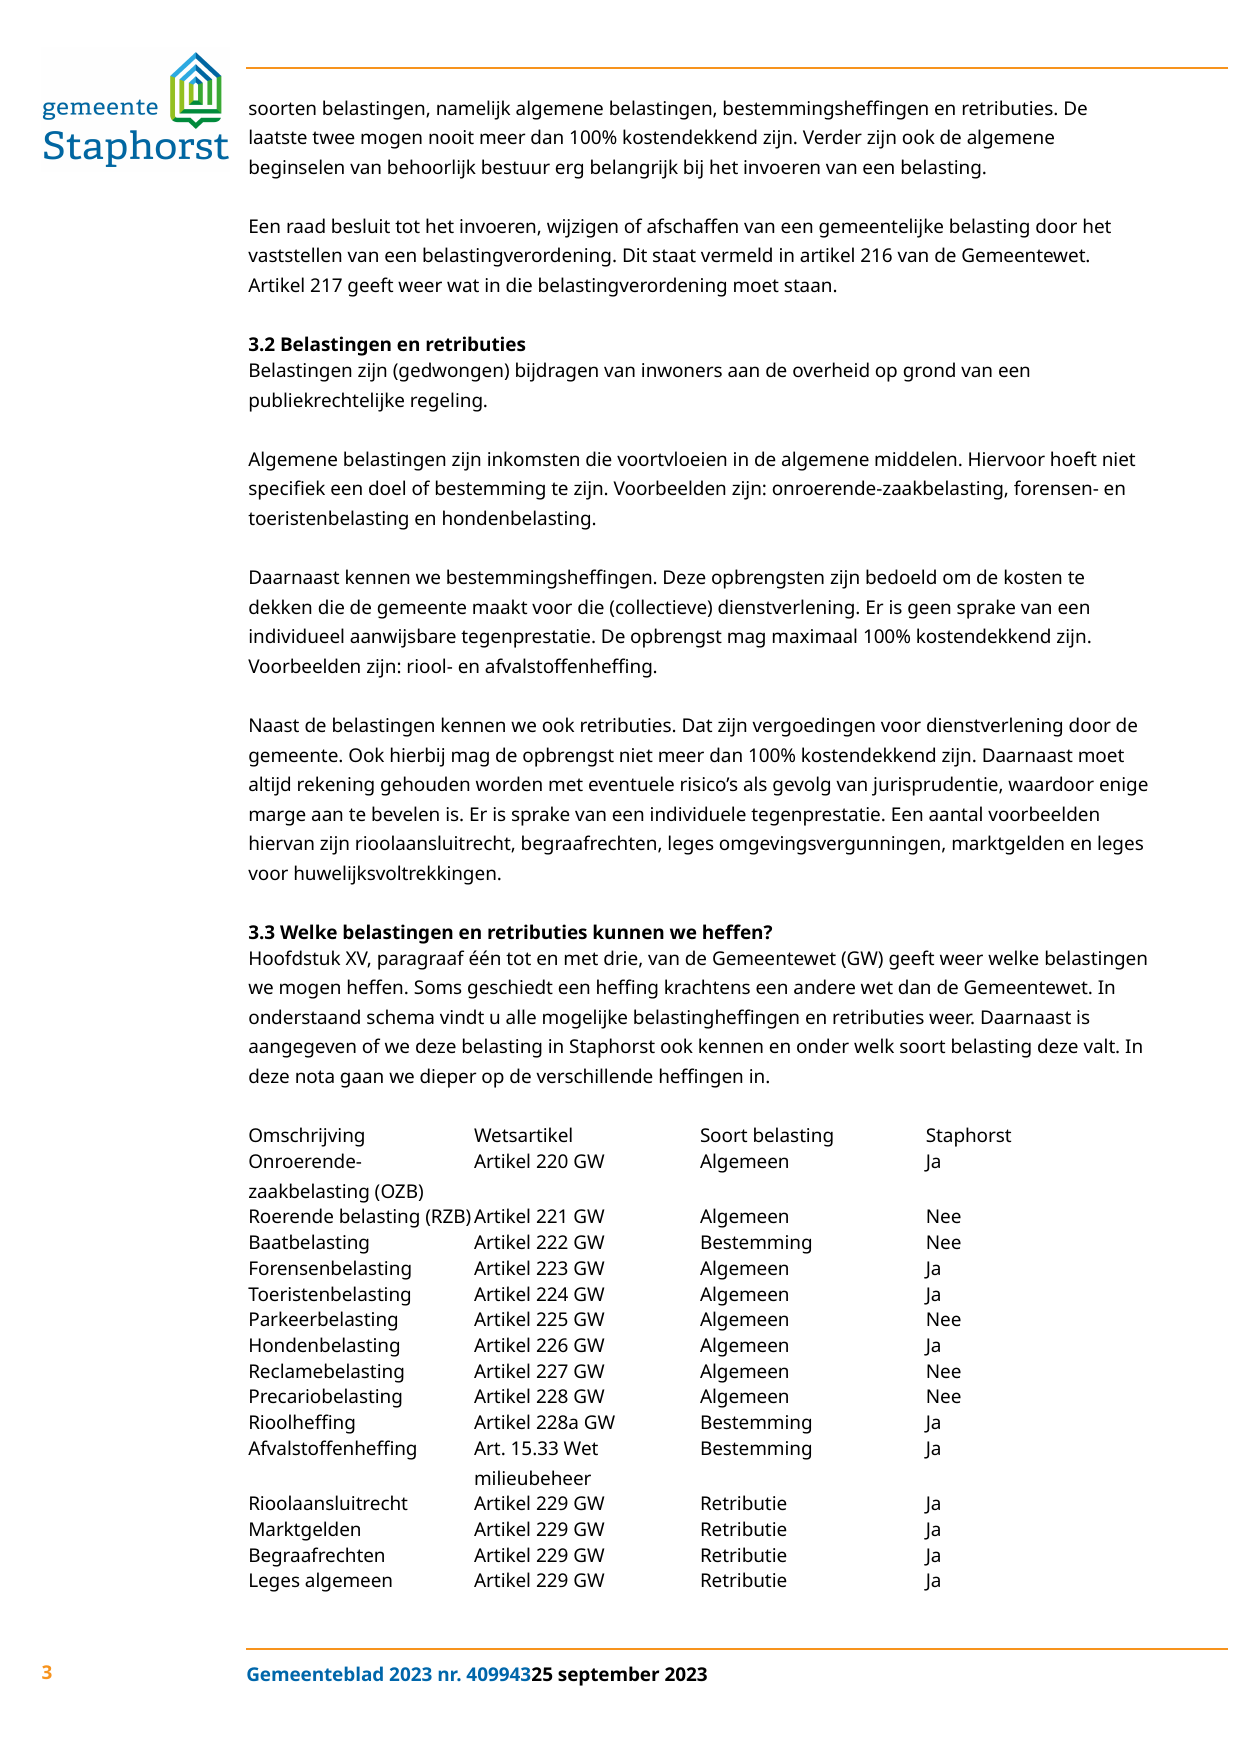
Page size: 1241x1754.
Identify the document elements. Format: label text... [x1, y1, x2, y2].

table_cell Artikel 228 GW [474, 1384, 700, 1409]
table_cell Rioolheffing [248, 1410, 474, 1435]
table_cell Parkeerbelasting [248, 1307, 474, 1332]
table_header Omschrijving [248, 1123, 474, 1148]
table_cell Artikel 229 GW [474, 1491, 700, 1516]
table_cell Reclamebelasting [248, 1358, 474, 1384]
table_cell Artikel 229 GW [474, 1568, 700, 1593]
table_cell Begraafrechten [248, 1542, 474, 1568]
table_cell Leges algemeen [248, 1568, 474, 1593]
table_cell Afvalstoffenheffing [248, 1435, 474, 1491]
text soorten belastingen, namelijk algemene belastingen, bestemmingsheffingen en retributies. De laatste twee mogen nooit meer dan 100% kostendekkend zijn. Verder zijn ook de algemene beginselen van behoorlijk bestuur erg belangrijk bij het invoeren van een belasting. [248, 95, 1152, 180]
table_cell Roerende belasting (RZB) [248, 1204, 474, 1229]
text Belastingen zijn (gedwongen) bijdragen van inwoners aan de overheid op grond van een publiekrechtelijke regeling. [248, 357, 1152, 412]
table_cell Nee [926, 1204, 1152, 1229]
picture [41, 47, 231, 172]
table_cell Hondenbelasting [248, 1332, 474, 1358]
table_header Staphorst [926, 1123, 1152, 1148]
table_cell Baatbelasting [248, 1229, 474, 1255]
table_cell Algemeen [700, 1281, 926, 1307]
table_cell Ja [926, 1435, 1152, 1491]
table_cell Retributie [700, 1542, 926, 1568]
table_cell Toeristenbelasting [248, 1281, 474, 1307]
table_cell Artikel 222 GW [474, 1229, 700, 1255]
table_cell Art. 15.33 Wet milieubeheer [474, 1435, 700, 1491]
text Algemene belastingen zijn inkomsten die voortvloeien in de algemene middelen. Hiervoor hoeft niet specifiek een doel of bestemming te zijn. Voorbeelden zijn: onroerende-zaakbelasting, forensen- en toeristenbelasting en hondenbelasting. [248, 446, 1152, 531]
table_cell Artikel 220 GW [474, 1148, 700, 1204]
table_cell Ja [926, 1281, 1152, 1307]
table_cell Ja [926, 1255, 1152, 1281]
table_cell Algemeen [700, 1332, 926, 1358]
table_cell Artikel 228a GW [474, 1410, 700, 1435]
table_cell Nee [926, 1384, 1152, 1409]
table_cell Retributie [700, 1491, 926, 1516]
text Naast de belastingen kennen we ook retributies. Dat zijn vergoedingen voor dienstverlening door de gemeente. Ook hierbij mag de opbrengst niet meer dan 100% kostendekkend zijn. Daarnaast moet altijd rekening gehouden worden met eventuele risico’s als gevolg van jurisprudentie, waardoor enige marge aan te bevelen is. Er is sprake van een individuele tegenprestatie. Een aantal voorbeelden hiervan zijn rioolaansluitrecht, begraafrechten, leges omgevingsvergunningen, marktgelden en leges voor huwelijksvoltrekkingen. [248, 712, 1152, 886]
table_cell Ja [926, 1332, 1152, 1358]
table_cell Retributie [700, 1516, 926, 1542]
text Hoofdstuk XV, paragraaf één tot en met drie, van de Gemeentewet (GW) geeft weer welke belastingen we mogen heffen. Soms geschiedt een heffing krachtens een andere wet dan de Gemeentewet. In onderstaand schema vindt u alle mogelijke belastingheffingen en retributies weer. Daarnaast is aangegeven of we deze belasting in Staphorst ook kennen en onder welk soort belasting deze valt. In deze nota gaan we dieper op de verschillende heffingen in. [248, 945, 1152, 1089]
table_cell Marktgelden [248, 1516, 474, 1542]
table_cell Rioolaansluitrecht [248, 1491, 474, 1516]
table_cell Artikel 229 GW [474, 1542, 700, 1568]
table_cell Algemeen [700, 1307, 926, 1332]
table_cell Ja [926, 1568, 1152, 1593]
table_cell Nee [926, 1358, 1152, 1384]
table_cell Algemeen [700, 1384, 926, 1409]
text 3.3 Welke belastingen en retributies kunnen we heffen? [248, 919, 1152, 945]
table_cell Forensenbelasting [248, 1255, 474, 1281]
table_cell Nee [926, 1229, 1152, 1255]
table_cell Artikel 221 GW [474, 1204, 700, 1229]
table_header Soort belasting [700, 1123, 926, 1148]
table_cell Nee [926, 1307, 1152, 1332]
table_cell Precariobelasting [248, 1384, 474, 1409]
table_cell Artikel 227 GW [474, 1358, 700, 1384]
table_cell Artikel 223 GW [474, 1255, 700, 1281]
table_cell Algemeen [700, 1148, 926, 1204]
table_cell Retributie [700, 1568, 926, 1593]
table_cell Bestemming [700, 1410, 926, 1435]
table_header Wetsartikel [474, 1123, 700, 1148]
table_cell Bestemming [700, 1229, 926, 1255]
table_cell Artikel 224 GW [474, 1281, 700, 1307]
table_cell Onroerende-zaakbelasting (OZB) [248, 1148, 474, 1204]
table_cell Ja [926, 1491, 1152, 1516]
table_cell Artikel 226 GW [474, 1332, 700, 1358]
table_cell Artikel 229 GW [474, 1516, 700, 1542]
table_cell Algemeen [700, 1255, 926, 1281]
text 3.2 Belastingen en retributies [248, 331, 1152, 357]
table_cell Bestemming [700, 1435, 926, 1491]
table_cell Ja [926, 1148, 1152, 1204]
table_cell Algemeen [700, 1358, 926, 1384]
table_cell Ja [926, 1516, 1152, 1542]
table_cell Ja [926, 1410, 1152, 1435]
text Daarnaast kennen we bestemmingsheffingen. Deze opbrengsten zijn bedoeld om de kosten te dekken die de gemeente maakt voor die (collectieve) dienstverlening. Er is geen sprake van een individueel aanwijsbare tegenprestatie. De opbrengst mag maximaal 100% kostendekkend zijn. Voorbeelden zijn: riool- en afvalstoffenheffing. [248, 564, 1152, 679]
table_cell Ja [926, 1542, 1152, 1568]
table_cell Algemeen [700, 1204, 926, 1229]
table_cell Artikel 225 GW [474, 1307, 700, 1332]
text Een raad besluit tot het invoeren, wijzigen of afschaffen van een gemeentelijke belasting door het vaststellen van een belastingverordening. Dit staat vermeld in artikel 216 van de Gemeentewet. Artikel 217 geeft weer wat in die belastingverordening moet staan. [248, 213, 1152, 298]
